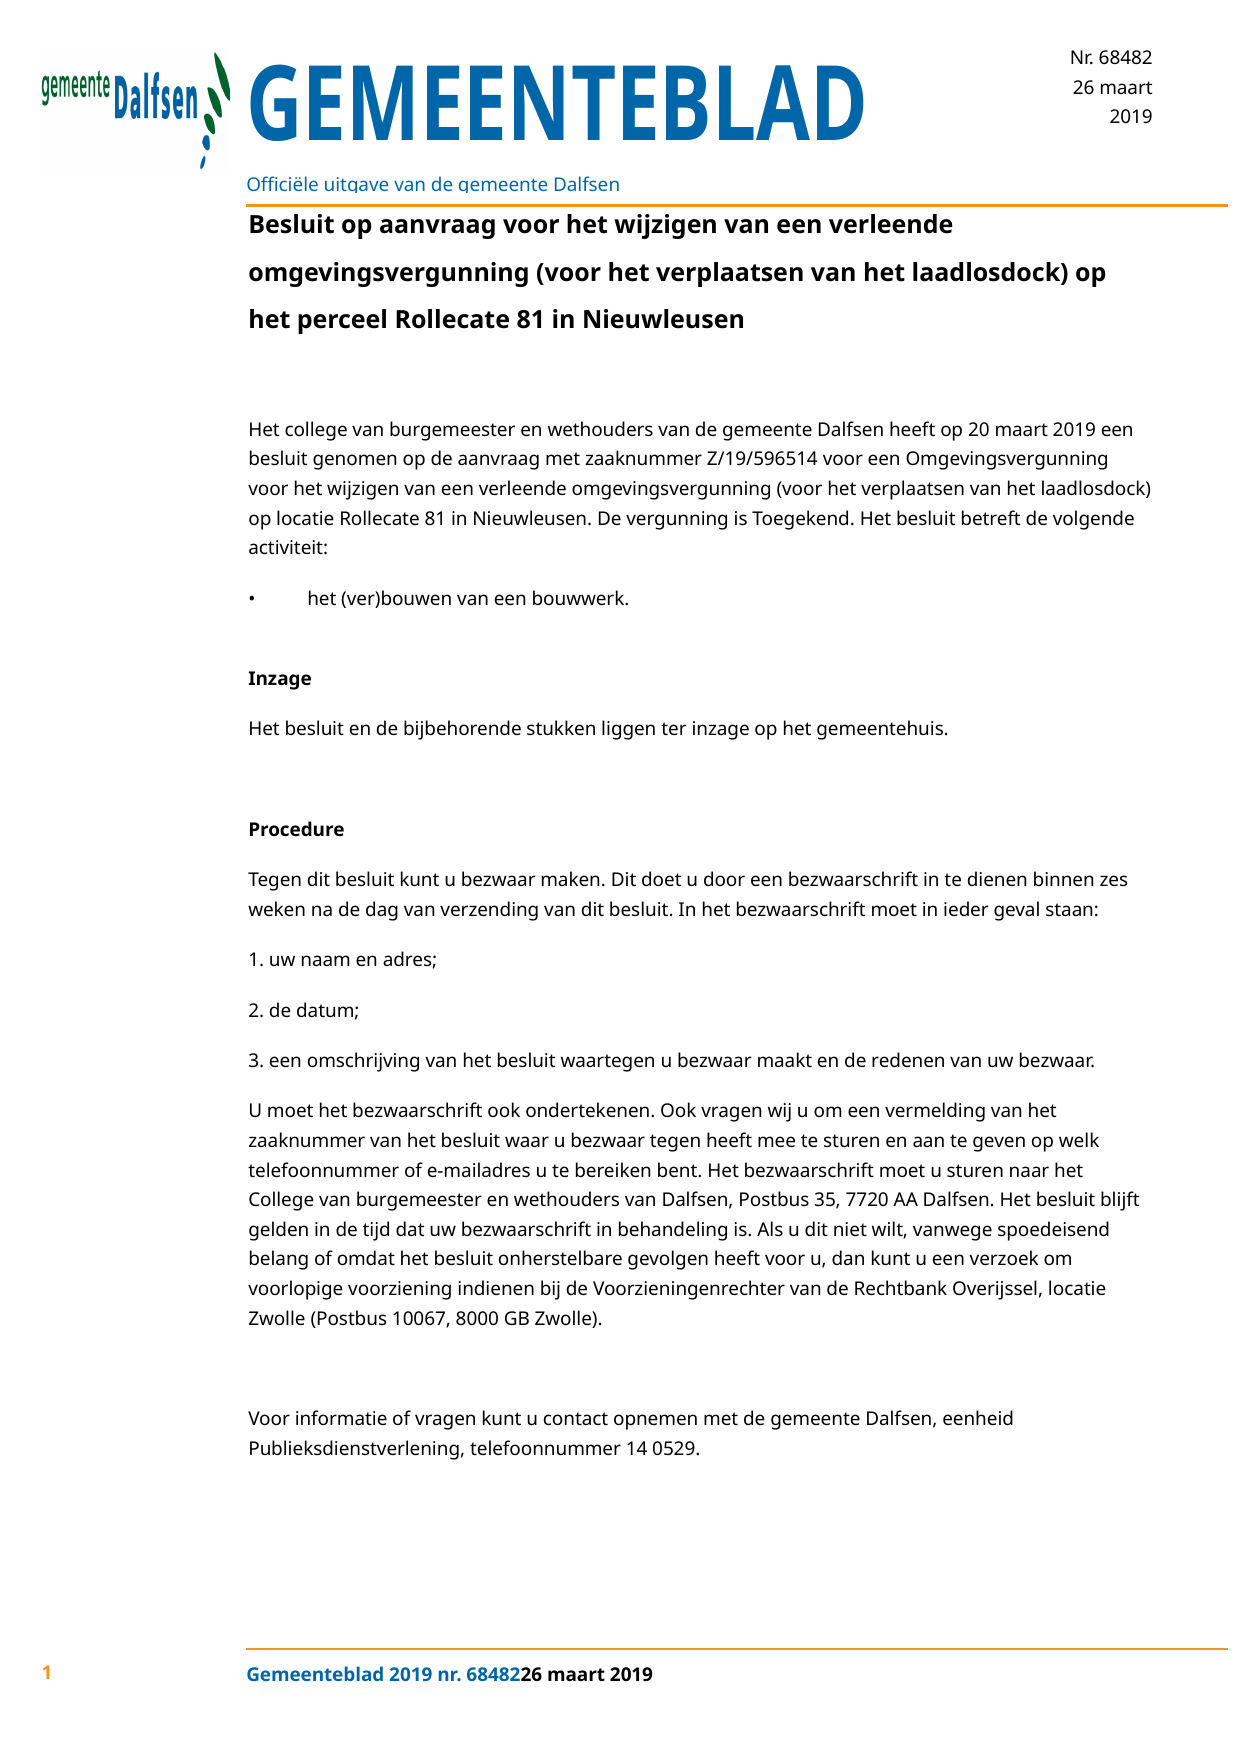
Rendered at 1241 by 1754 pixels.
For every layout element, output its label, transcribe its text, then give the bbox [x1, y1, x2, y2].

text Inzage [248, 665, 1152, 690]
text Het college van burgemeester en wethouders van de gemeente Dalfsen heeft op 20 maart 2019 een besluit genomen op de aanvraag met zaaknummer Z/19/596514 voor een Omgevingsvergunning voor het wijzigen van een verleende omgevingsvergunning (voor het verplaatsen van het laadlosdock) op locatie Rollecate 81 in Nieuwleusen. De vergunning is Toegekend. Het besluit betreft de volgende activiteit: [248, 416, 1152, 560]
text Tegen dit besluit kunt u bezwaar maken. Dit doet u door een bezwaarschrift in te dienen binnen zes weken na de dag van verzending van dit besluit. In het bezwaarschrift moet in ieder geval staan: [248, 866, 1152, 922]
text Besluit op aanvraag voor het wijzigen van een verleende omgevingsvergunning (voor het verplaatsen van het laadlosdock) op het perceel Rollecate 81 in Nieuwleusen [248, 207, 1152, 336]
text Procedure [248, 816, 1152, 842]
text Voor informatie of vragen kunt u contact opnemen met de gemeente Dalfsen, eenheid Publieksdienstverlening, telefoonnummer 14 0529. [248, 1406, 1152, 1461]
picture [41, 47, 231, 172]
text 3. een omschrijving van het besluit waartegen u bezwaar maakt en de redenen van uw bezwaar. [248, 1047, 1152, 1073]
text 2. de datum; [248, 997, 1152, 1022]
text Het besluit en de bijbehorende stukken liggen ter inzage op het gemeentehuis. [248, 715, 1152, 741]
text 1. uw naam en adres; [248, 946, 1152, 972]
text U moet het bezwaarschrift ook ondertekenen. Ook vragen wij u om een vermelding van het zaaknummer van het besluit waar u bezwaar tegen heeft mee te sturen en aan te geven op welk telefoonnummer of e-mailadres u te bereiken bent. Het bezwaarschrift moet u sturen naar het College van burgemeester en wethouders van Dalfsen, Postbus 35, 7720 AA Dalfsen. Het besluit blijft gelden in de tijd dat uw bezwaarschrift in behandeling is. Als u dit niet wilt, vanwege spoedeisend belang of omdat het besluit onherstelbare gevolgen heeft voor u, dan kunt u een verzoek om voorlopige voorziening indienen bij de Voorzieningenrechter van de Rechtbank Overijssel, locatie Zwolle (Postbus 10067, 8000 GB Zwolle). [248, 1098, 1152, 1330]
list het (ver)bouwen van een bouwwerk. [248, 585, 1152, 610]
